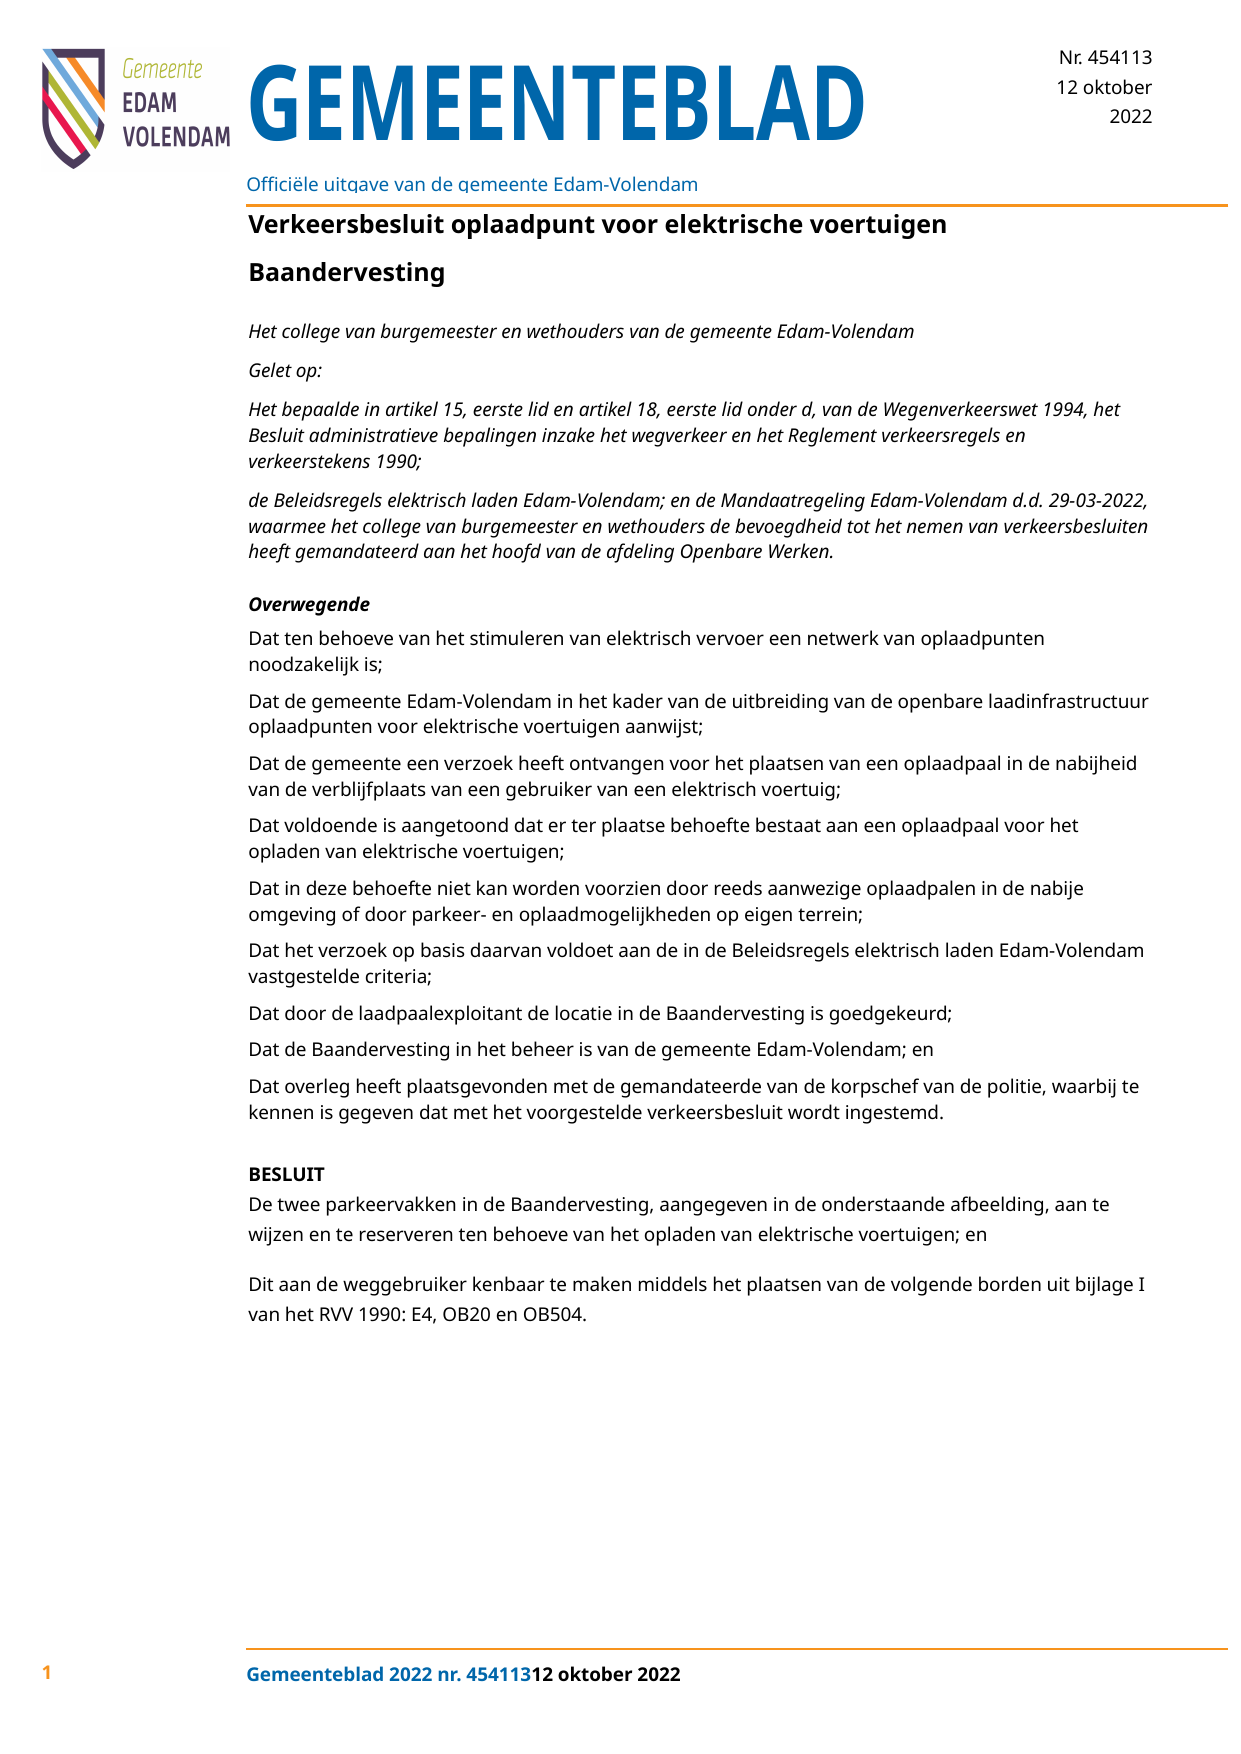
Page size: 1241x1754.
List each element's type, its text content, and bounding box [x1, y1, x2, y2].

text BESLUIT [248, 1162, 1152, 1187]
picture [41, 47, 231, 172]
text Verkeersbesluit oplaadpunt voor elektrische voertuigen Baandervesting [248, 207, 1152, 288]
text Het bepaalde in artikel 15, eerste lid en artikel 18, eerste lid onder d, van de Wegenverkeerswet 1994, het Besluit administratieve bepalingen inzake het wegverkeer en het Reglement verkeersregels en verkeerstekens 1990; [248, 396, 1152, 474]
text Dat door de laadpaalexploitant de locatie in de Baandervesting is goedgekeurd; [248, 1000, 1152, 1026]
text Dat in deze behoefte niet kan worden voorzien door reeds aanwezige oplaadpalen in de nabije omgeving of door parkeer- en oplaadmogelijkheden op eigen terrein; [248, 875, 1152, 927]
text Overwegende [248, 591, 1152, 617]
text Dat de gemeente een verzoek heeft ontvangen voor het plaatsen van een oplaadpaal in de nabijheid van de verblijfplaats van een gebruiker van een elektrisch voertuig; [248, 750, 1152, 802]
text Dat voldoende is aangetoond dat er ter plaatse behoefte bestaat aan een oplaadpaal voor het opladen van elektrische voertuigen; [248, 813, 1152, 864]
text Dit aan de weggebruiker kenbaar te maken middels het plaatsen van de volgende borden uit bijlage I van het RVV 1990: E4, OB20 en OB504. [248, 1271, 1152, 1327]
text Dat de gemeente Edam-Volendam in het kader van de uitbreiding van de openbare laadinfrastructuur oplaadpunten voor elektrische voertuigen aanwijst; [248, 688, 1152, 739]
text Dat overleg heeft plaatsgevonden met de gemandateerde van de korpschef van de politie, waarbij te kennen is gegeven dat met het voorgestelde verkeersbesluit wordt ingestemd. [248, 1073, 1152, 1125]
text Dat de Baandervesting in het beheer is van de gemeente Edam-Volendam; en [248, 1037, 1152, 1062]
text de Beleidsregels elektrisch laden Edam-Volendam; en de Mandaatregeling Edam-Volendam d.d. 29-03-2022, waarmee het college van burgemeester en wethouders de bevoegdheid tot het nemen van verkeersbesluiten heeft gemandateerd aan het hoofd van de afdeling Openbare Werken. [248, 487, 1152, 564]
text Dat het verzoek op basis daarvan voldoet aan de in de Beleidsregels elektrisch laden Edam-Volendam vastgestelde criteria; [248, 937, 1152, 989]
text De twee parkeervakken in de Baandervesting, aangegeven in de onderstaande afbeelding, aan te wijzen en te reserveren ten behoeve van het opladen van elektrische voertuigen; en [248, 1191, 1152, 1247]
text Het college van burgemeester en wethouders van de gemeente Edam-Volendam [248, 318, 1152, 344]
text Dat ten behoeve van het stimuleren van elektrisch vervoer een netwerk van oplaadpunten noodzakelijk is; [248, 626, 1152, 677]
text Gelet op: [248, 357, 1152, 383]
